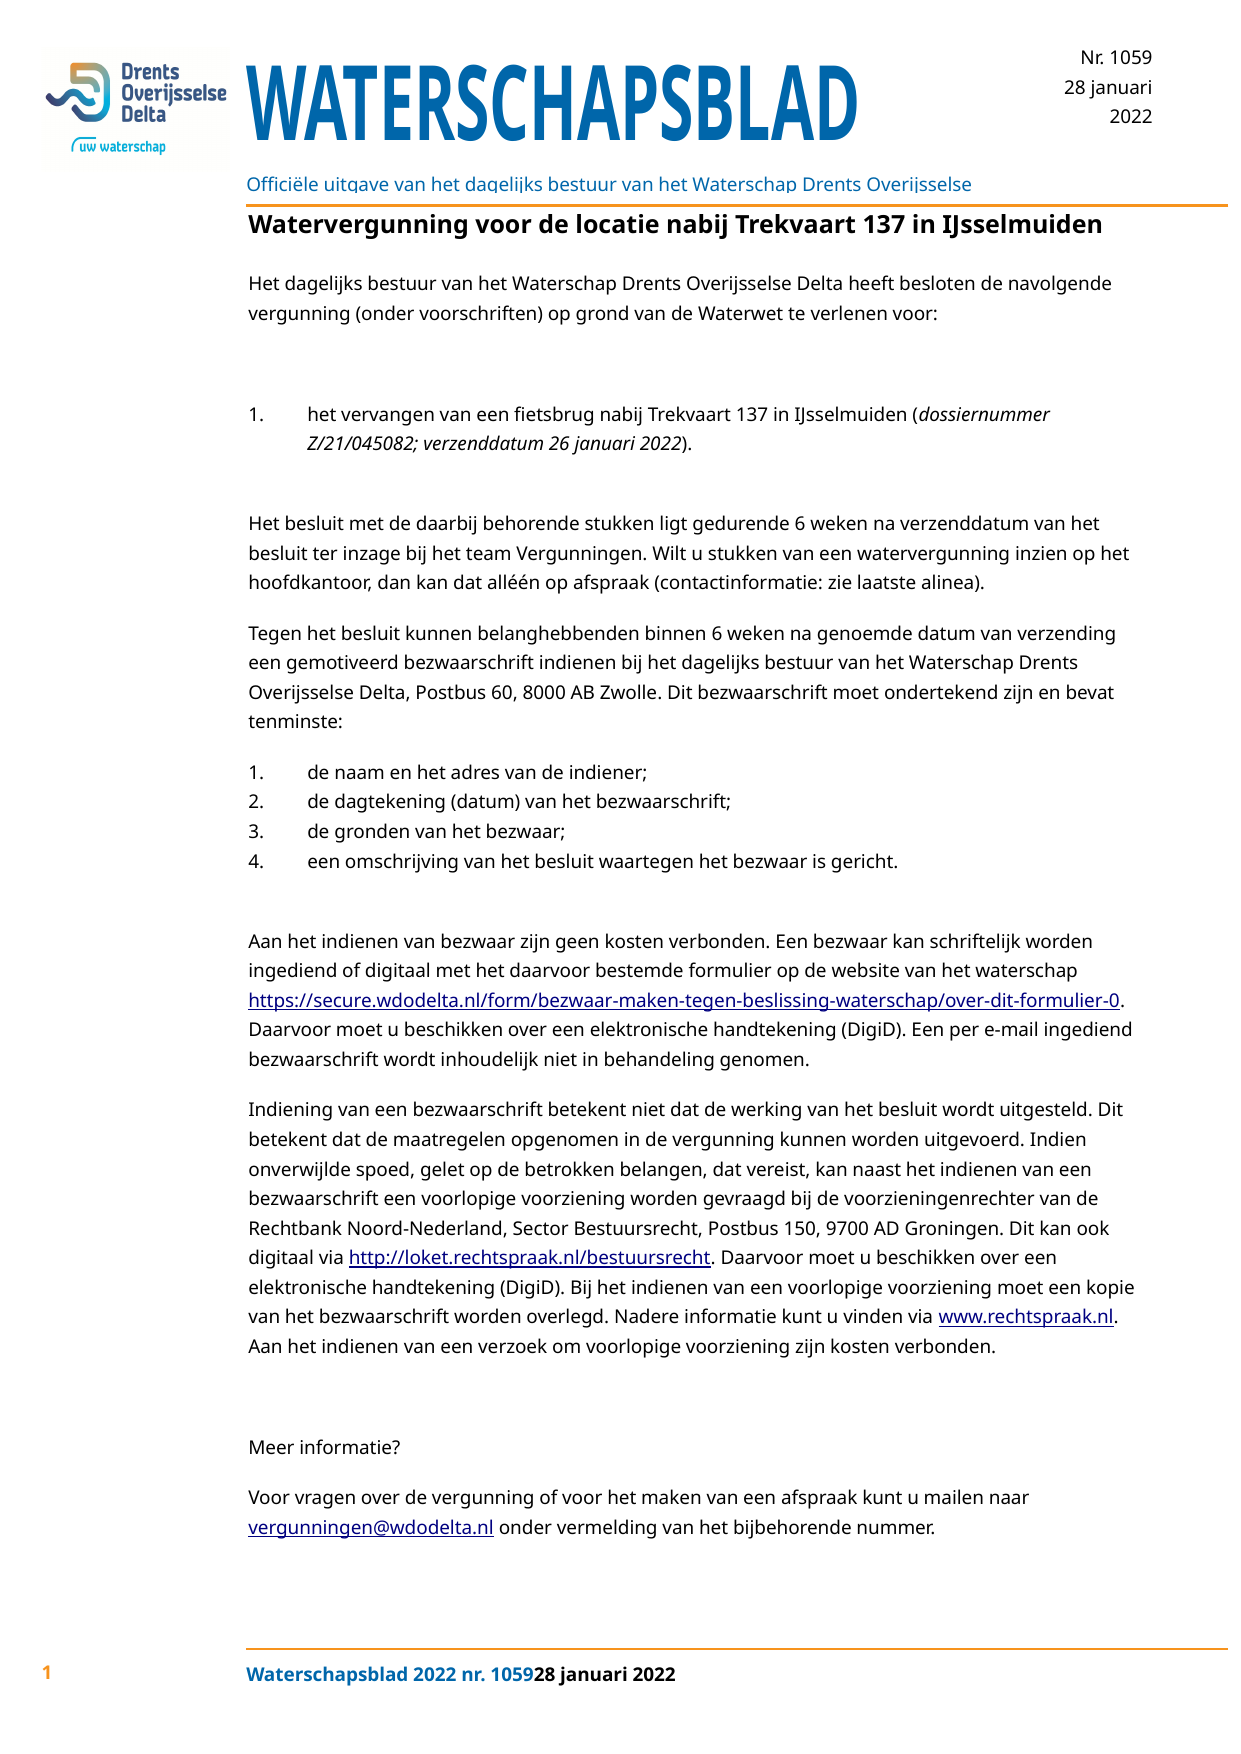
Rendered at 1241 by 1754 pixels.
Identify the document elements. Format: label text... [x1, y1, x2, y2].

list de gronden van het bezwaar; [248, 818, 1152, 844]
text Watervergunning voor de locatie nabij Trekvaart 137 in IJsselmuiden [248, 207, 1152, 241]
picture [41, 47, 231, 172]
text Meer informatie? [248, 1434, 1152, 1460]
text Aan het indienen van bezwaar zijn geen kosten verbonden. Een bezwaar kan schriftelijk worden ingediend of digitaal met het daarvoor bestemde formulier op de website van het waterschap https://secure.wdodelta.nl/form/bezwaar-maken-tegen-beslissing-waterschap/over-dit-formulier-0. Daarvoor moet u beschikken over een elektronische handtekening (DigiD). Een per e-mail ingediend bezwaarschrift wordt inhoudelijk niet in behandeling genomen. [248, 928, 1152, 1072]
list een omschrijving van het besluit waartegen het bezwaar is gericht. [248, 848, 1152, 873]
list de naam en het adres van de indiener; [248, 759, 1152, 785]
list de dagtekening (datum) van het bezwaarschrift; [248, 789, 1152, 814]
text Indiening van een bezwaarschrift betekent niet dat de werking van het besluit wordt uitgesteld. Dit betekent dat de maatregelen opgenomen in de vergunning kunnen worden uitgevoerd. Indien onverwijlde spoed, gelet op de betrokken belangen, dat vereist, kan naast het indienen van een bezwaarschrift een voorlopige voorziening worden gevraagd bij de voorzieningenrechter van de Rechtbank Noord-Nederland, Sector Bestuursrecht, Postbus 150, 9700 AD Groningen. Dit kan ook digitaal via http://loket.rechtspraak.nl/bestuursrecht. Daarvoor moet u beschikken over een elektronische handtekening (DigiD). Bij het indienen van een voorlopige voorziening moet een kopie van het bezwaarschrift worden overlegd. Nadere informatie kunt u vinden via www.rechtspraak.nl. Aan het indienen van een verzoek om voorlopige voorziening zijn kosten verbonden. [248, 1097, 1152, 1359]
list het vervangen van een fietsbrug nabij Trekvaart 137 in IJsselmuiden (dossiernummer Z/21/045082; verzenddatum 26 januari 2022). [248, 401, 1152, 456]
text Het besluit met de daarbij behorende stukken ligt gedurende 6 weken na verzenddatum van het besluit ter inzage bij het team Vergunningen. Wilt u stukken van een watervergunning inzien op het hoofdkantoor, dan kan dat alléén op afspraak (contactinformatie: zie laatste alinea). [248, 510, 1152, 595]
text Het dagelijks bestuur van het Waterschap Drents Overijsselse Delta heeft besloten de navolgende vergunning (onder voorschriften) op grond van de Waterwet te verlenen voor: [248, 270, 1152, 326]
text Tegen het besluit kunnen belanghebbenden binnen 6 weken na genoemde datum van verzending een gemotiveerd bezwaarschrift indienen bij het dagelijks bestuur van het Waterschap Drents Overijsselse Delta, Postbus 60, 8000 AB Zwolle. Dit bezwaarschrift moet ondertekend zijn en bevat tenminste: [248, 620, 1152, 734]
text Voor vragen over de vergunning of voor het maken van een afspraak kunt u mailen naar vergunningen@wdodelta.nl onder vermelding van het bijbehorende nummer. [248, 1484, 1152, 1540]
